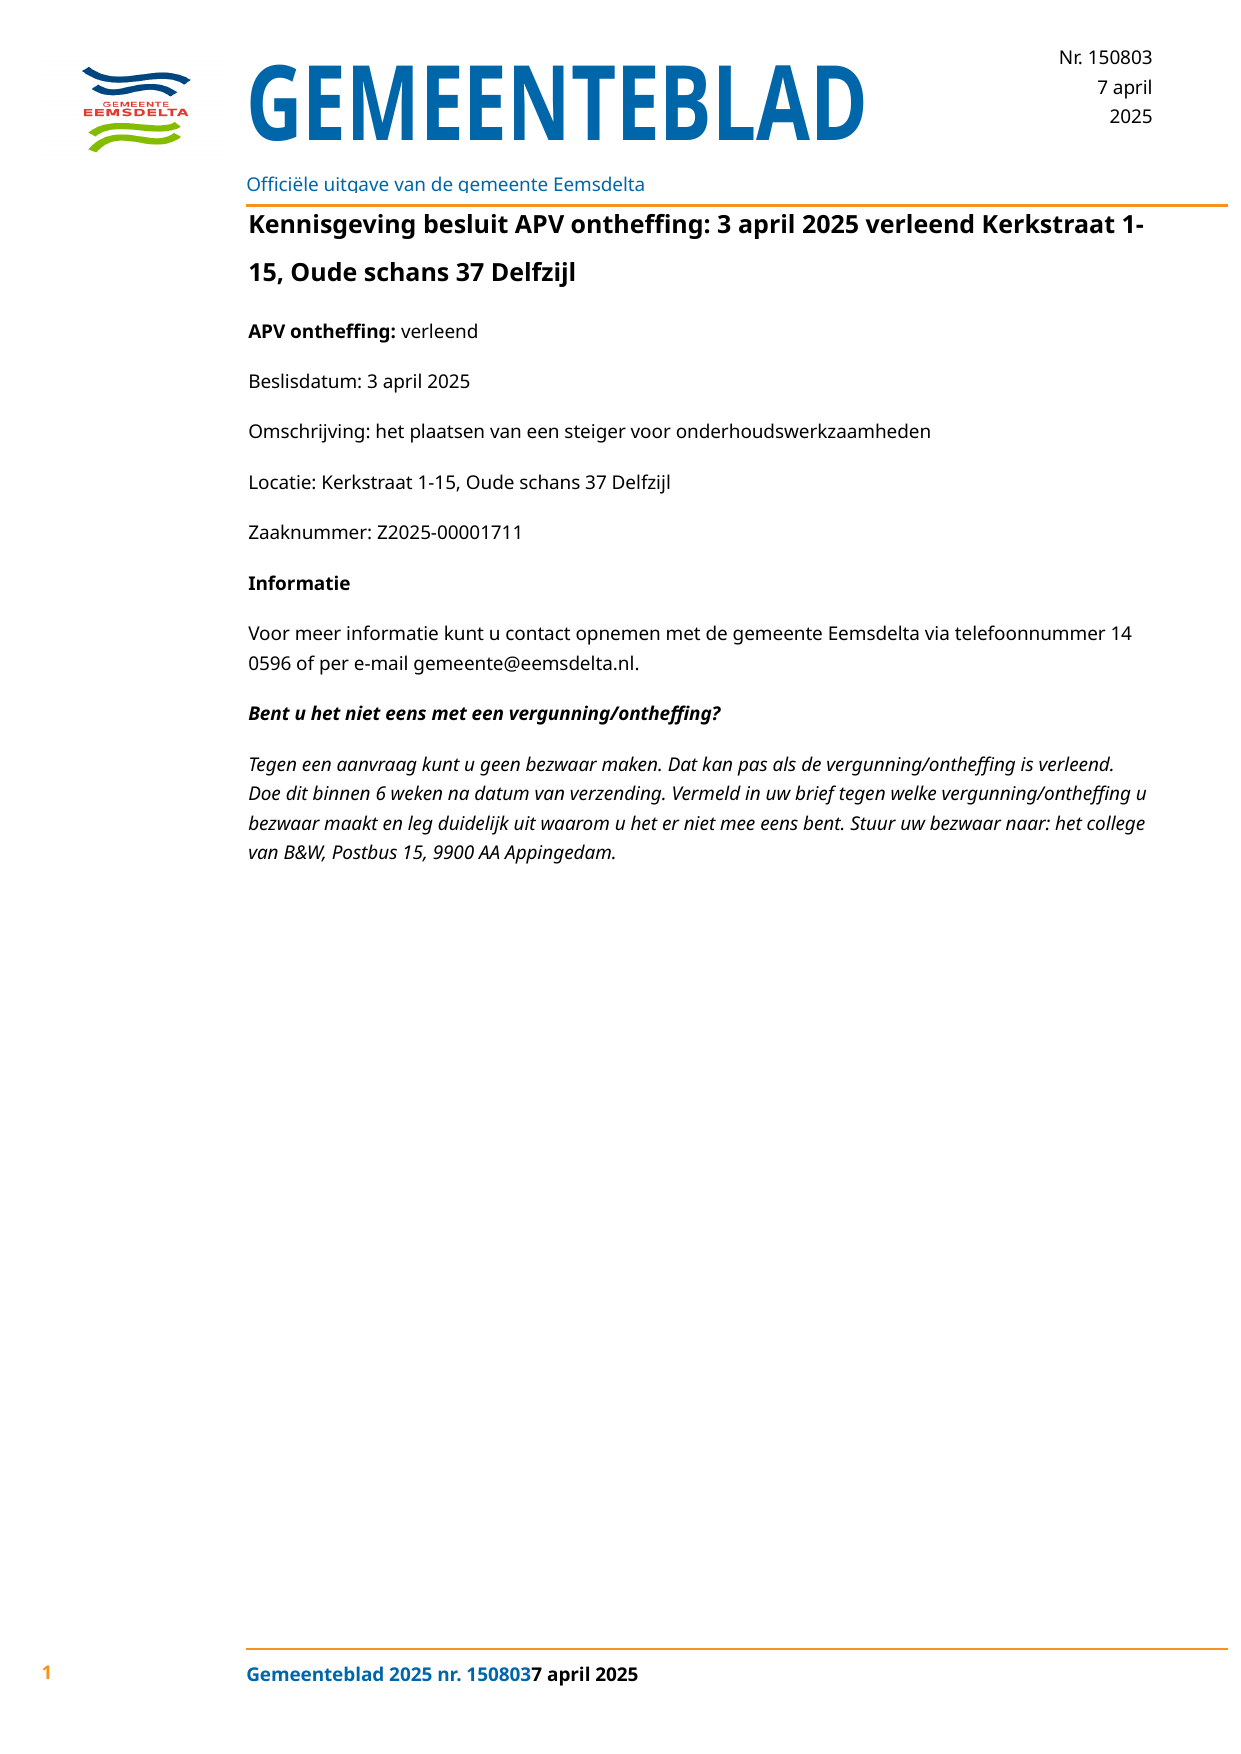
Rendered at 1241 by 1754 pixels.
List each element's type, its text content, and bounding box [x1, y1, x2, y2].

text APV ontheffing: verleend [248, 318, 1152, 344]
text Kennisgeving besluit APV ontheffing: 3 april 2025 verleend Kerkstraat 1-15, Oude schans 37 Delfzijl [248, 207, 1152, 288]
text Tegen een aanvraag kunt u geen bezwaar maken. Dat kan pas als de vergunning/ontheffing is verleend. Doe dit binnen 6 weken na datum van verzending. Vermeld in uw brief tegen welke vergunning/ontheffing u bezwaar maakt en leg duidelijk uit waarom u het er niet mee eens bent. Stuur uw bezwaar naar: het college van B&W, Postbus 15, 9900 AA Appingedam. [248, 751, 1152, 865]
picture [41, 47, 231, 172]
text Voor meer informatie kunt u contact opnemen met de gemeente Eemsdelta via telefoonnummer 14 0596 of per e-mail gemeente@eemsdelta.nl. [248, 620, 1152, 676]
text Omschrijving: het plaatsen van een steiger voor onderhoudswerkzaamheden [248, 419, 1152, 444]
text Zaaknummer: Z2025-00001711 [248, 519, 1152, 545]
text Informatie [248, 570, 1152, 596]
text Beslisdatum: 3 april 2025 [248, 368, 1152, 394]
text Bent u het niet eens met een vergunning/ontheffing? [248, 700, 1152, 726]
text Locatie: Kerkstraat 1-15, Oude schans 37 Delfzijl [248, 469, 1152, 495]
